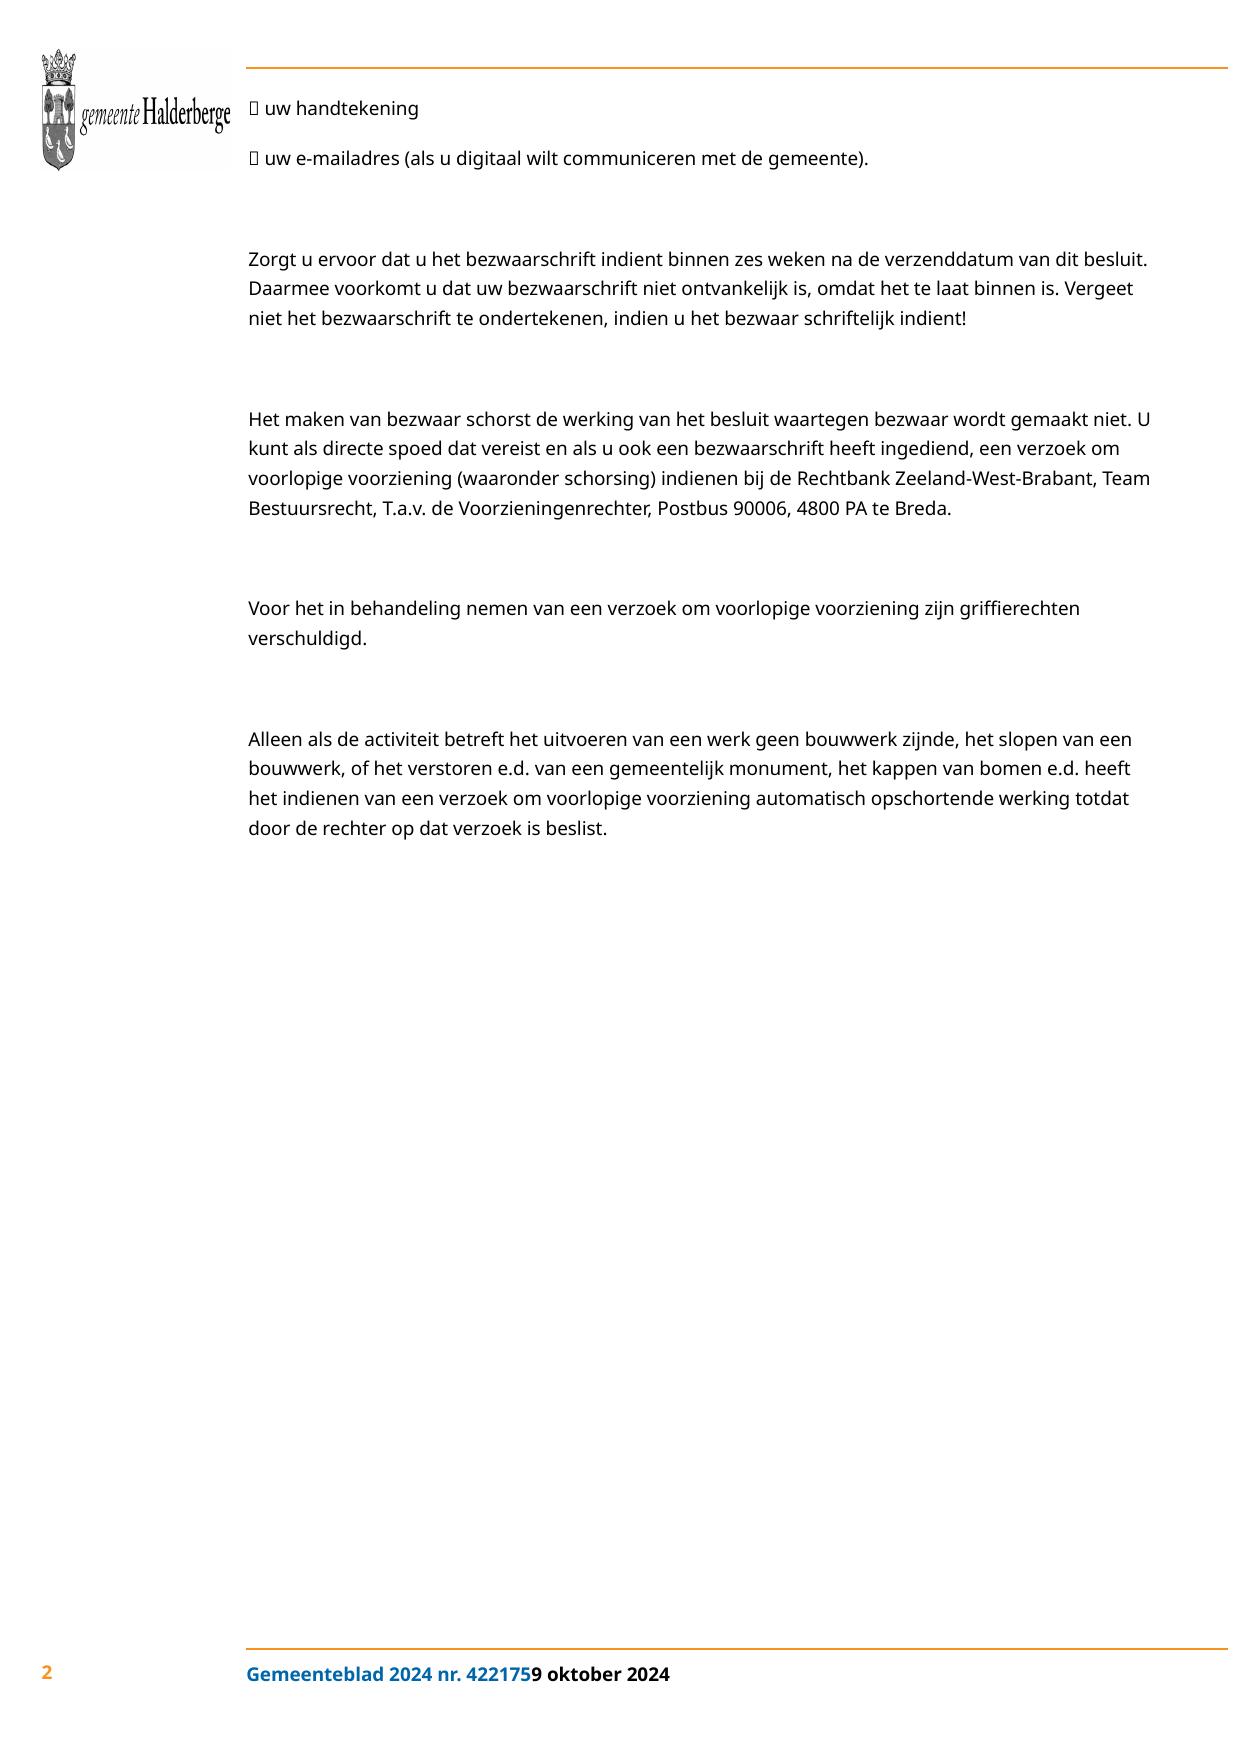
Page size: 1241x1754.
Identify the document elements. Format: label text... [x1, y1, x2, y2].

text Zorgt u ervoor dat u het bezwaarschrift indient binnen zes weken na de verzenddatum van dit besluit. Daarmee voorkomt u dat uw bezwaarschrift niet ontvankelijk is, omdat het te laat binnen is. Vergeet niet het bezwaarschrift te ondertekenen, indien u het bezwaar schriftelijk indient! [248, 246, 1152, 331]
text Alleen als de activiteit betreft het uitvoeren van een werk geen bouwwerk zijnde, het slopen van een bouwwerk, of het verstoren e.d. van een gemeentelijk monument, het kappen van bomen e.d. heeft het indienen van een verzoek om voorlopige voorziening automatisch opschortende werking totdat door de rechter op dat verzoek is beslist. [248, 726, 1152, 841]
text Het maken van bezwaar schorst de werking van het besluit waartegen bezwaar wordt gemaakt niet. U kunt als directe spoed dat vereist en als u ook een bezwaarschrift heeft ingediend, een verzoek om voorlopige voorziening (waaronder schorsing) indienen bij de Rechtbank Zeeland-West-Brabant, Team Bestuursrecht, T.a.v. de Voorzieningenrechter, Postbus 90006, 4800 PA te Breda. [248, 406, 1152, 521]
text  uw e-mailadres (als u digitaal wilt communiceren met de gemeente). [248, 145, 1152, 171]
picture [41, 47, 231, 172]
text  uw handtekening [248, 95, 1152, 121]
text Voor het in behandeling nemen van een verzoek om voorlopige voorziening zijn griffierechten verschuldigd. [248, 596, 1152, 651]
